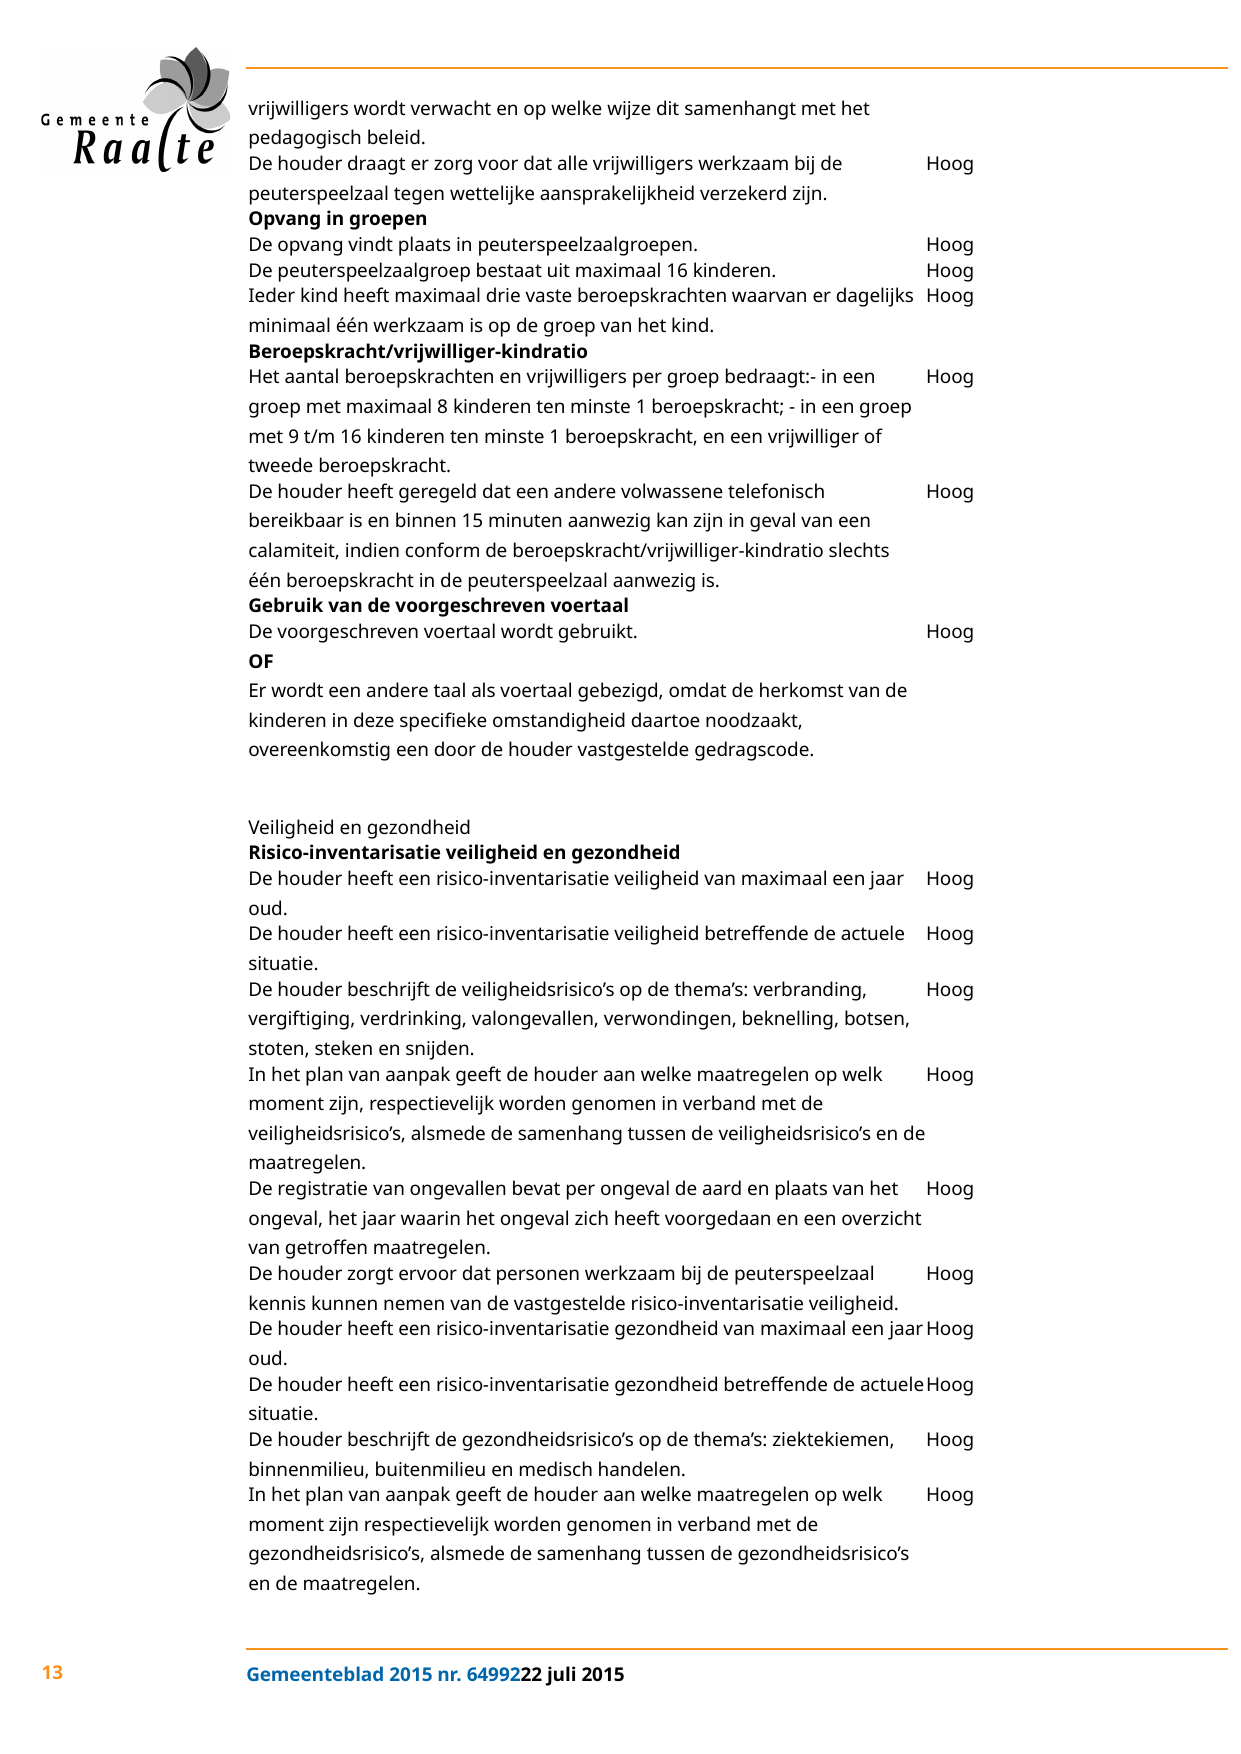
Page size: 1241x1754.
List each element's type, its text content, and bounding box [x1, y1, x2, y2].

table_cell Hoog [926, 976, 1152, 1061]
table_cell [926, 593, 1152, 618]
table_cell Risico-inventarisatie veiligheid en gezondheid [248, 840, 926, 865]
table_cell [926, 95, 1152, 150]
table_cell Hoog [926, 1481, 1152, 1596]
table_header [926, 814, 1152, 839]
table_cell Hoog [926, 1175, 1152, 1260]
table_cell In het plan van aanpak geeft de houder aan welke maatregelen op welk moment zijn respectievelijk worden genomen in verband met de gezondheidsrisico’s, alsmede de samenhang tussen de gezondheidsrisico’s en de maatregelen. [248, 1481, 926, 1596]
table_cell Hoog [926, 257, 1152, 283]
table_cell Hoog [926, 1371, 1152, 1426]
table_cell Hoog [926, 1061, 1152, 1175]
table_cell vrijwilligers wordt verwacht en op welke wijze dit samenhangt met het pedagogisch beleid. [248, 95, 926, 150]
picture [41, 47, 231, 172]
table_cell [926, 840, 1152, 865]
table_cell Ieder kind heeft maximaal drie vaste beroepskrachten waarvan er dagelijks minimaal één werkzaam is op de groep van het kind. [248, 283, 926, 338]
table_cell De houder beschrijft de veiligheidsrisico’s op de thema’s: verbranding, vergiftiging, verdrinking, valongevallen, verwondingen, beknelling, botsen, stoten, steken en snijden. [248, 976, 926, 1061]
table_cell Hoog [926, 618, 1152, 762]
table_cell [926, 205, 1152, 231]
table_cell Beroepskracht/vrijwilliger-kindratio [248, 338, 926, 364]
table_cell Gebruik van de voorgeschreven voertaal [248, 593, 926, 618]
table_cell Hoog [926, 921, 1152, 976]
table_cell De houder heeft een risico-inventarisatie gezondheid van maximaal een jaar oud. [248, 1316, 926, 1371]
table_cell De houder beschrijft de gezondheidsrisico’s op de thema’s: ziektekiemen, binnenmilieu, buitenmilieu en medisch handelen. [248, 1426, 926, 1481]
table_cell Hoog [926, 865, 1152, 921]
table_cell De houder heeft geregeld dat een andere volwassene telefonisch bereikbaar is en binnen 15 minuten aanwezig kan zijn in geval van een calamiteit, indien conform de beroepskracht/vrijwilliger-kindratio slechts één beroepskracht in de peuterspeelzaal aanwezig is. [248, 478, 926, 593]
table_cell De houder zorgt ervoor dat personen werkzaam bij de peuterspeelzaal kennis kunnen nemen van de vastgestelde risico-inventarisatie veiligheid. [248, 1260, 926, 1316]
table_cell De registratie van ongevallen bevat per ongeval de aard en plaats van het ongeval, het jaar waarin het ongeval zich heeft voorgedaan en een overzicht van getroffen maatregelen. [248, 1175, 926, 1260]
table_cell Hoog [926, 283, 1152, 338]
table_cell De opvang vindt plaats in peuterspeelzaalgroepen. [248, 231, 926, 257]
table_cell In het plan van aanpak geeft de houder aan welke maatregelen op welk moment zijn, respectievelijk worden genomen in verband met de veiligheidsrisico’s, alsmede de samenhang tussen de veiligheidsrisico’s en de maatregelen. [248, 1061, 926, 1175]
table_cell De voorgeschreven voertaal wordt gebruikt. OF Er wordt een andere taal als voertaal gebezigd, omdat de herkomst van de kinderen in deze specifieke omstandigheid daartoe noodzaakt, overeenkomstig een door de houder vastgestelde gedragscode. [248, 618, 926, 762]
table_cell Hoog [926, 1260, 1152, 1316]
table_header Veiligheid en gezondheid [248, 814, 926, 839]
table_cell De houder heeft een risico-inventarisatie gezondheid betreffende de actuele situatie. [248, 1371, 926, 1426]
table_cell Opvang in groepen [248, 205, 926, 231]
table_cell De houder heeft een risico-inventarisatie veiligheid betreffende de actuele situatie. [248, 921, 926, 976]
table_cell Hoog [926, 478, 1152, 593]
table_cell Hoog [926, 231, 1152, 257]
table_cell De peuterspeelzaalgroep bestaat uit maximaal 16 kinderen. [248, 257, 926, 283]
table_cell [926, 338, 1152, 364]
table_cell Hoog [926, 364, 1152, 478]
table_cell Hoog [926, 1316, 1152, 1371]
table_cell Het aantal beroepskrachten en vrijwilligers per groep bedraagt:- in een groep met maximaal 8 kinderen ten minste 1 beroepskracht; - in een groep met 9 t/m 16 kinderen ten minste 1 beroepskracht, en een vrijwilliger of tweede beroepskracht. [248, 364, 926, 478]
table_cell Hoog [926, 1426, 1152, 1481]
table_cell De houder draagt er zorg voor dat alle vrijwilligers werkzaam bij de peuterspeelzaal tegen wettelijke aansprakelijkheid verzekerd zijn. [248, 150, 926, 205]
table_cell De houder heeft een risico-inventarisatie veiligheid van maximaal een jaar oud. [248, 865, 926, 921]
table_cell Hoog [926, 150, 1152, 205]
